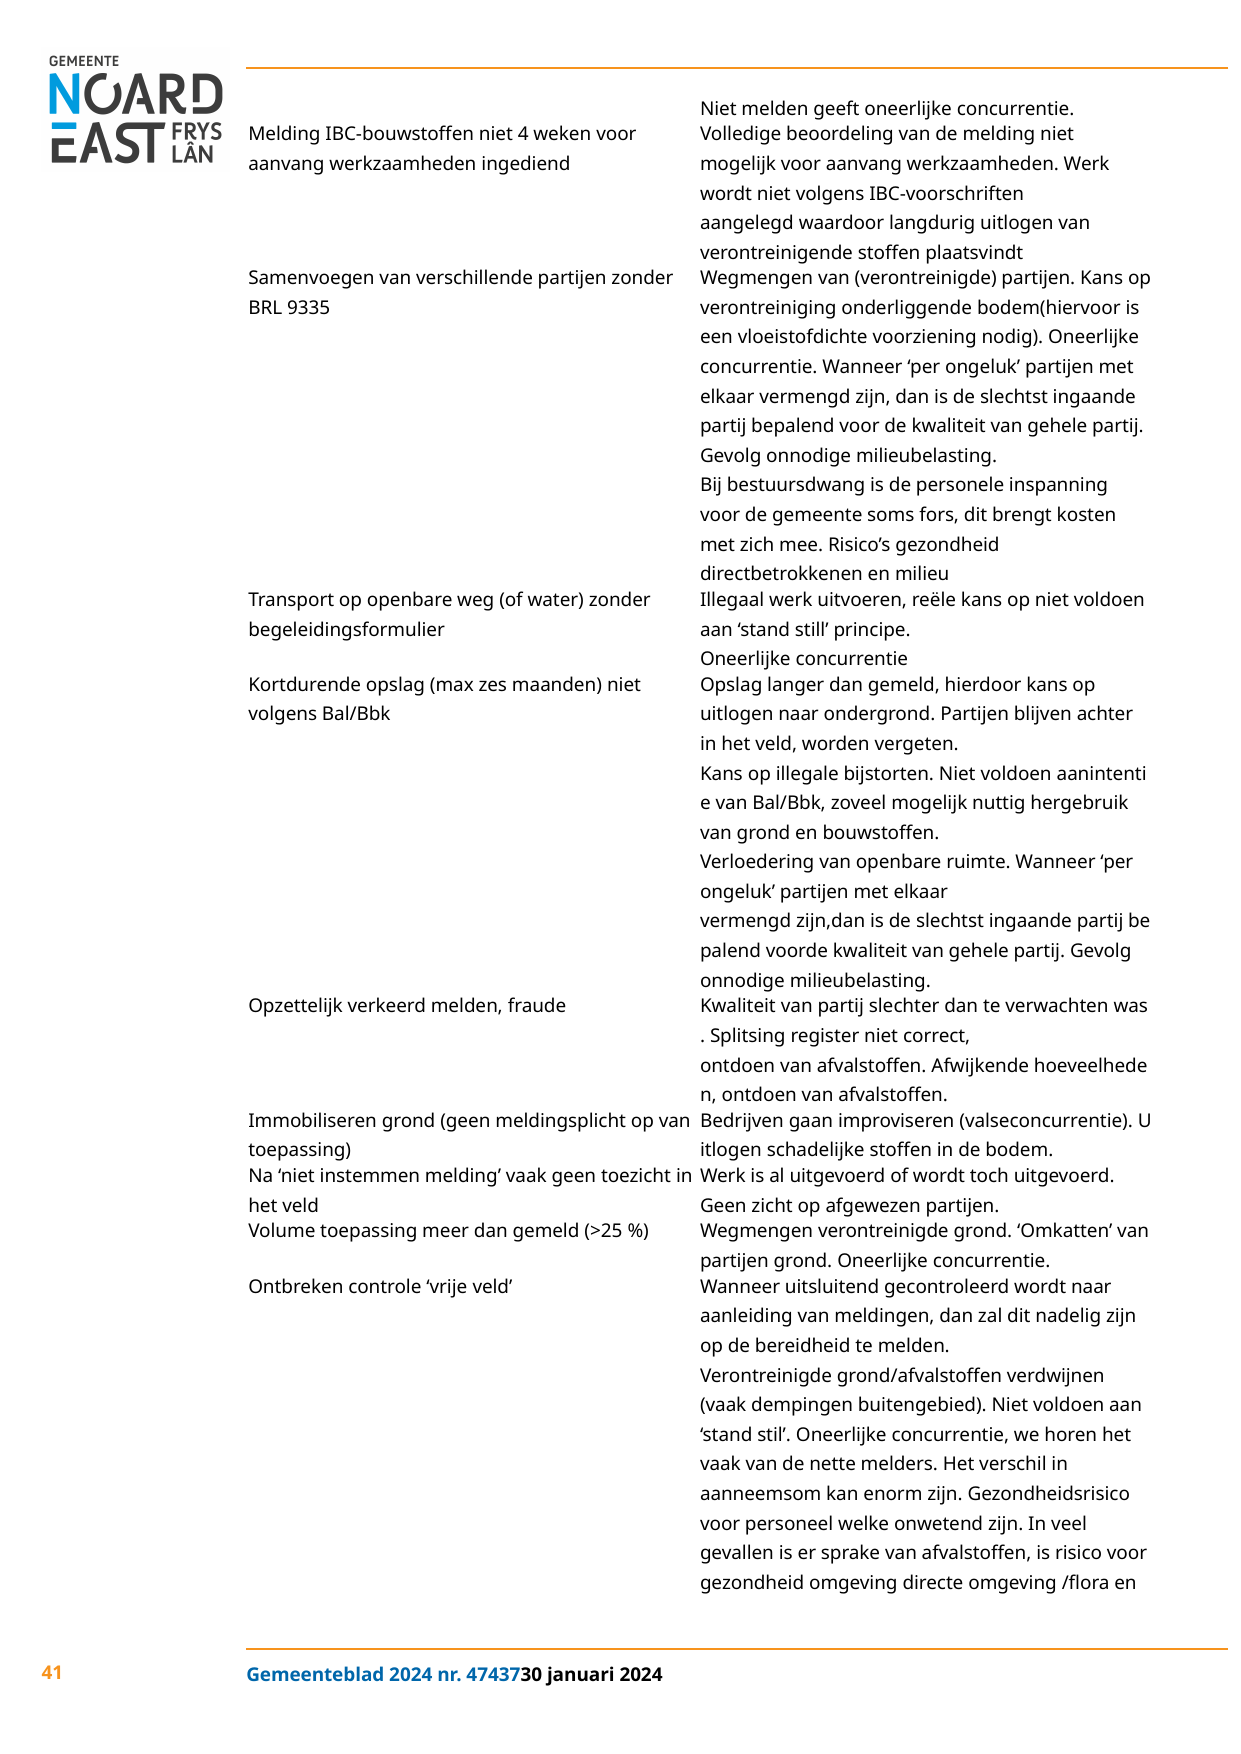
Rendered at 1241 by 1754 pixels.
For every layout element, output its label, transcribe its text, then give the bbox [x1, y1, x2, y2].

table_cell [248, 95, 700, 121]
table_cell Samenvoegen van verschillende partijen zonder BRL 9335 [248, 265, 700, 586]
table_cell Melding IBC-bouwstoffen niet 4 weken voor aanvang werkzaamheden ingediend [248, 121, 700, 264]
table_cell Wanneer uitsluitend gecontroleerd wordt naar aanleiding van meldingen, dan zal dit nadelig zijn op de bereidheid te melden. Verontreinigde grond/afvalstoffen verdwijnen (vaak dempingen buitengebied). Niet voldoen aan ‘stand stil’. Oneerlijke concurrentie, we horen het vaak van de nette melders. Het verschil in aanneemsom kan enorm zijn. Gezondheidsrisico voor personeel welke onwetend zijn. In veel gevallen is er sprake van afvalstoffen, is risico voor gezondheid omgeving directe omgeving /flora en [700, 1273, 1152, 1594]
table_cell Illegaal werk uitvoeren, reële kans op niet voldoen aan ‘stand still’ principe. Oneerlijke concurrentie [700, 586, 1152, 671]
table_cell Opzettelijk verkeerd melden, fraude [248, 993, 700, 1107]
table_cell Kortdurende opslag (max zes maanden) niet volgens Bal/Bbk [248, 671, 700, 993]
table_cell Kwaliteit van partij slechter dan te verwachten was. Splitsing register niet correct, ontdoen van afvalstoffen. Afwijkende hoeveelheden, ontdoen van afvalstoffen. [700, 993, 1152, 1107]
table_cell Niet melden geeft oneerlijke concurrentie. [700, 95, 1152, 121]
table_cell Na ‘niet instemmen melding’ vaak geen toezicht in het veld [248, 1163, 700, 1218]
table_cell Werk is al uitgevoerd of wordt toch uitgevoerd. Geen zicht op afgewezen partijen. [700, 1163, 1152, 1218]
picture [41, 47, 231, 172]
table_cell Immobiliseren grond (geen meldingsplicht op van toepassing) [248, 1107, 700, 1162]
table_cell Volledige beoordeling van de melding niet mogelijk voor aanvang werkzaamheden. Werk wordt niet volgens IBC-voorschriften aangelegd waardoor langdurig uitlogen van verontreinigende stoffen plaatsvindt [700, 121, 1152, 264]
table_cell Ontbreken controle ‘vrije veld’ [248, 1273, 700, 1594]
table_cell Wegmengen van (verontreinigde) partijen. Kans op verontreiniging onderliggende bodem(hiervoor is een vloeistofdichte voorziening nodig). Oneerlijke concurrentie. Wanneer ‘per ongeluk’ partijen met elkaar vermengd zijn, dan is de slechtst ingaande partij bepalend voor de kwaliteit van gehele partij. Gevolg onnodige milieubelasting. Bij bestuursdwang is de personele inspanning voor de gemeente soms fors, dit brengt kosten met zich mee. Risico’s gezondheid directbetrokkenen en milieu [700, 265, 1152, 586]
table_cell Opslag langer dan gemeld, hierdoor kans op uitlogen naar ondergrond. Partijen blijven achter in het veld, worden vergeten. Kans op illegale bijstorten. Niet voldoen aanintentie van Bal/Bbk, zoveel mogelijk nuttig hergebruik van grond en bouwstoffen. Verloedering van openbare ruimte. Wanneer ‘per ongeluk’ partijen met elkaar vermengd zijn,dan is de slechtst ingaande partij bepalend voorde kwaliteit van gehele partij. Gevolg onnodige milieubelasting. [700, 671, 1152, 993]
table_cell Bedrijven gaan improviseren (valseconcurrentie). Uitlogen schadelijke stoffen in de bodem. [700, 1107, 1152, 1162]
table_cell Wegmengen verontreinigde grond. ‘Omkatten’ van partijen grond. Oneerlijke concurrentie. [700, 1218, 1152, 1273]
table_cell Volume toepassing meer dan gemeld (>25 %) [248, 1218, 700, 1273]
table_cell Transport op openbare weg (of water) zonder begeleidingsformulier [248, 586, 700, 671]
